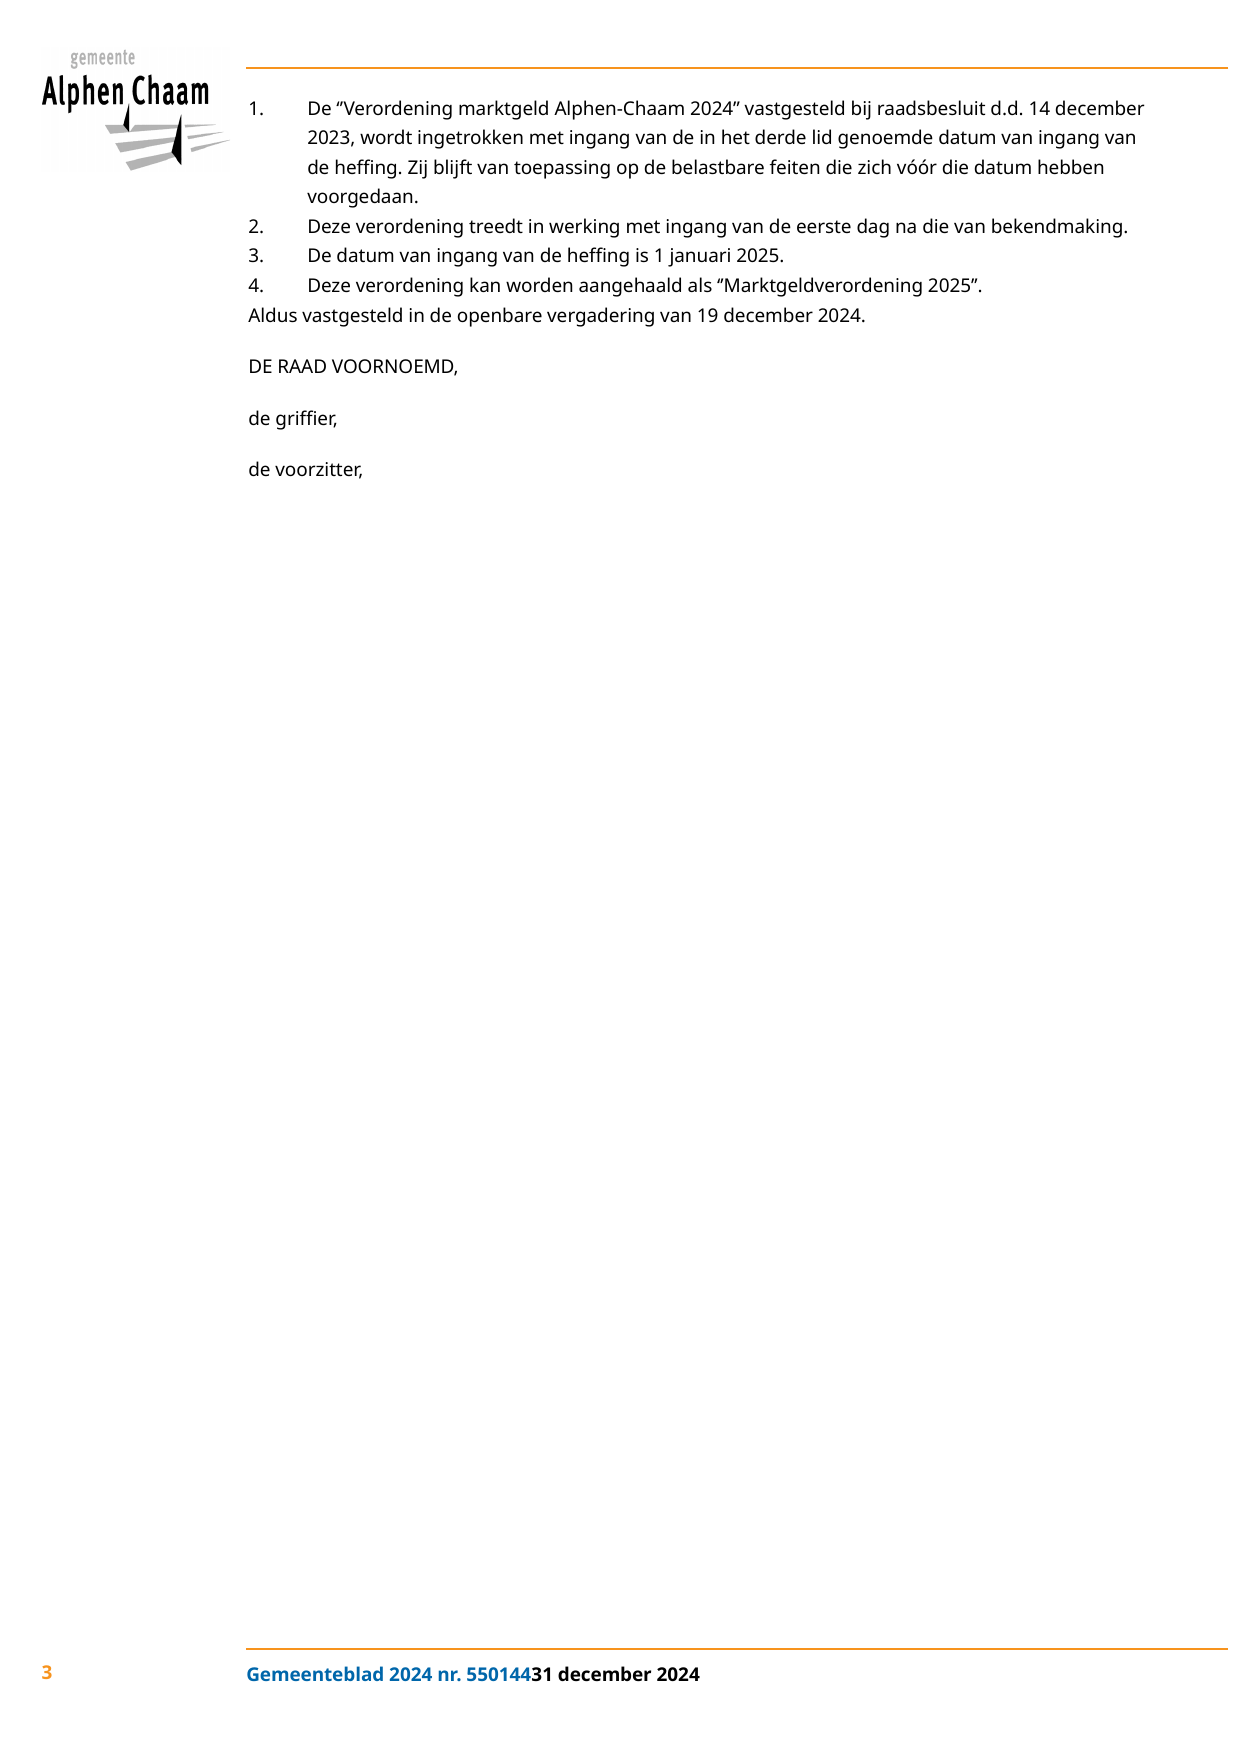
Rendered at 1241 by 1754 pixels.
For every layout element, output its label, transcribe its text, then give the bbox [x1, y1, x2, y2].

list Deze verordening kan worden aangehaald als ‘’Marktgeldverordening 2025’’. [248, 272, 1152, 298]
list De ‘’Verordening marktgeld Alphen-Chaam 2024’’ vastgesteld bij raadsbesluit d.d. 14 december 2023, wordt ingetrokken met ingang van de in het derde lid genoemde datum van ingang van de heffing. Zij blijft van toepassing op de belastbare feiten die zich vóór die datum hebben voorgedaan. [248, 95, 1152, 209]
list Deze verordening treedt in werking met ingang van de eerste dag na die van bekendmaking. [248, 213, 1152, 239]
text de voorzitter, [248, 456, 1152, 482]
picture [41, 47, 231, 172]
text DE RAAD VOORNOEMD, [248, 353, 1152, 379]
text Aldus vastgesteld in de openbare vergadering van 19 december 2024. [248, 302, 1152, 328]
text de griffier, [248, 405, 1152, 431]
list De datum van ingang van de heffing is 1 januari 2025. [248, 243, 1152, 268]
